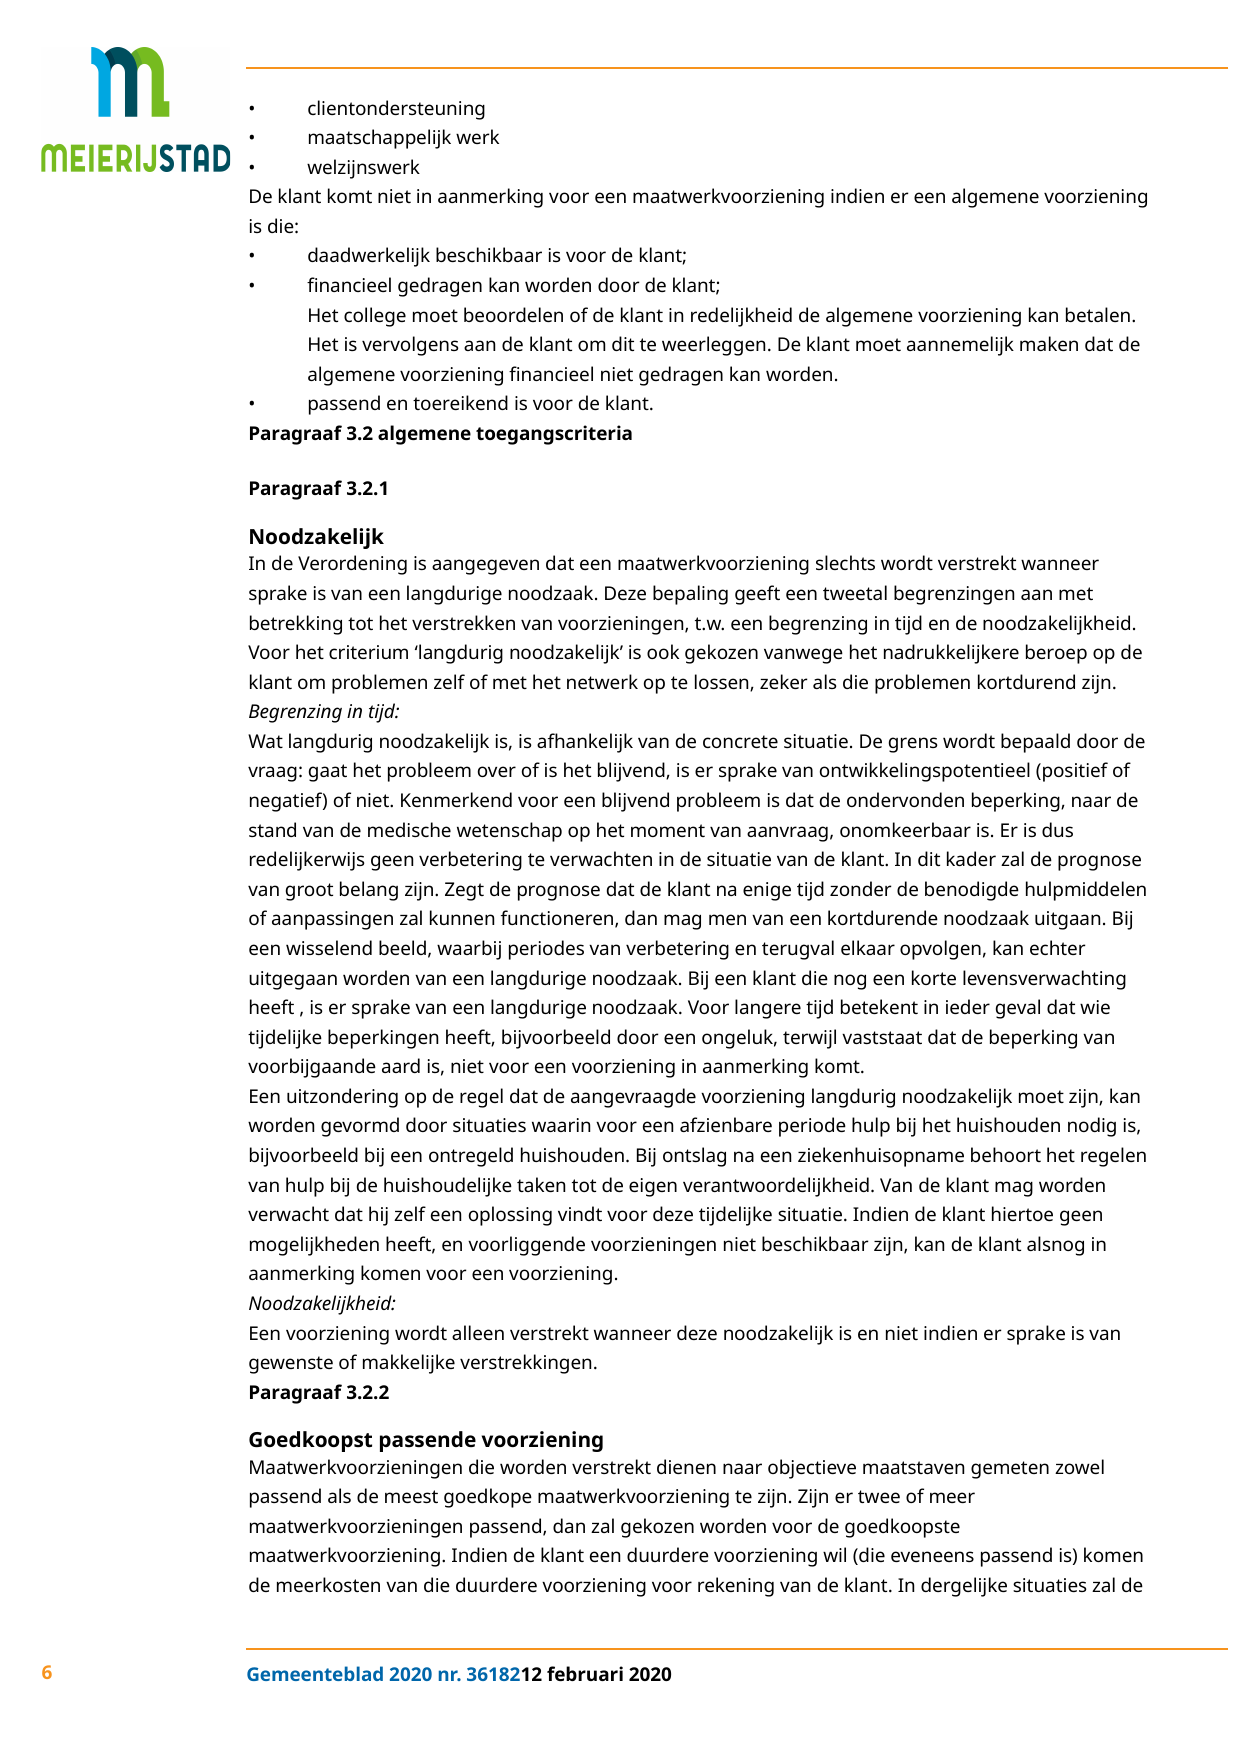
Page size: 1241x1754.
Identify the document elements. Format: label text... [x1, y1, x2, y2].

list maatschappelijk werk [248, 124, 1152, 150]
text Noodzakelijkheid: [248, 1290, 1152, 1316]
text Een voorziening wordt alleen verstrekt wanneer deze noodzakelijk is en niet indien er sprake is van gewenste of makkelijke verstrekkingen. [248, 1320, 1152, 1375]
text Goedkoopst passende voorziening [248, 1425, 1152, 1454]
text De klant komt niet in aanmerking voor een maatwerkvoorziening indien er een algemene voorziening is die: [248, 183, 1152, 239]
text Wat langdurig noodzakelijk is, is afhankelijk van de concrete situatie. De grens wordt bepaald door de vraag: gaat het probleem over of is het blijvend, is er sprake van ontwikkelingspotentieel (positief of negatief) of niet. Kenmerkend voor een blijvend probleem is dat de ondervonden beperking, naar de stand van de medische wetenschap op het moment van aanvraag, onomkeerbaar is. Er is dus redelijkerwijs geen verbetering te verwachten in de situatie van de klant. In dit kader zal de prognose van groot belang zijn. Zegt de prognose dat de klant na enige tijd zonder de benodigde hulpmiddelen of aanpassingen zal kunnen functioneren, dan mag men van een kortdurende noodzaak uitgaan. Bij een wisselend beeld, waarbij periodes van verbetering en terugval elkaar opvolgen, kan echter uitgegaan worden van een langdurige noodzaak. Bij een klant die nog een korte levensverwachting heeft , is er sprake van een langdurige noodzaak. Voor langere tijd betekent in ieder geval dat wie tijdelijke beperkingen heeft, bijvoorbeeld door een ongeluk, terwijl vaststaat dat de beperking van voorbijgaande aard is, niet voor een voorziening in aanmerking komt. [248, 728, 1152, 1079]
text Begrenzing in tijd: [248, 698, 1152, 724]
text Paragraaf 3.2 algemene toegangscriteria [248, 420, 1152, 446]
list clientondersteuning [248, 95, 1152, 121]
text Noodzakelijk [248, 522, 1152, 551]
text Paragraaf 3.2.2 [248, 1379, 1152, 1404]
picture [41, 47, 231, 172]
text Paragraaf 3.2.1 [248, 476, 1152, 501]
text Maatwerkvoorzieningen die worden verstrekt dienen naar objectieve maatstaven gemeten zowel passend als de meest goedkope maatwerkvoorziening te zijn. Zijn er twee of meer maatwerkvoorzieningen passend, dan zal gekozen worden voor de goedkoopste maatwerkvoorziening. Indien de klant een duurdere voorziening wil (die eveneens passend is) komen de meerkosten van die duurdere voorziening voor rekening van de klant. In dergelijke situaties zal de [248, 1454, 1152, 1598]
list financieel gedragen kan worden door de klant; [248, 272, 1152, 298]
list welzijnswerk [248, 154, 1152, 180]
list Het college moet beoordelen of de klant in redelijkheid de algemene voorziening kan betalen. Het is vervolgens aan de klant om dit te weerleggen. De klant moet aannemelijk maken dat de algemene voorziening financieel niet gedragen kan worden. [248, 302, 1152, 387]
text Een uitzondering op de regel dat de aangevraagde voorziening langdurig noodzakelijk moet zijn, kan worden gevormd door situaties waarin voor een afzienbare periode hulp bij het huishouden nodig is, bijvoorbeeld bij een ontregeld huishouden. Bij ontslag na een ziekenhuisopname behoort het regelen van hulp bij de huishoudelijke taken tot de eigen verantwoordelijkheid. Van de klant mag worden verwacht dat hij zelf een oplossing vindt voor deze tijdelijke situatie. Indien de klant hiertoe geen mogelijkheden heeft, en voorliggende voorzieningen niet beschikbaar zijn, kan de klant alsnog in aanmerking komen voor een voorziening. [248, 1083, 1152, 1286]
text In de Verordening is aangegeven dat een maatwerkvoorziening slechts wordt verstrekt wanneer sprake is van een langdurige noodzaak. Deze bepaling geeft een tweetal begrenzingen aan met betrekking tot het verstrekken van voorzieningen, t.w. een begrenzing in tijd en de noodzakelijkheid. Voor het criterium ‘langdurig noodzakelijk’ is ook gekozen vanwege het nadrukkelijkere beroep op de klant om problemen zelf of met het netwerk op te lossen, zeker als die problemen kortdurend zijn. [248, 551, 1152, 694]
list passend en toereikend is voor de klant. [248, 391, 1152, 416]
list daadwerkelijk beschikbaar is voor de klant; [248, 243, 1152, 268]
